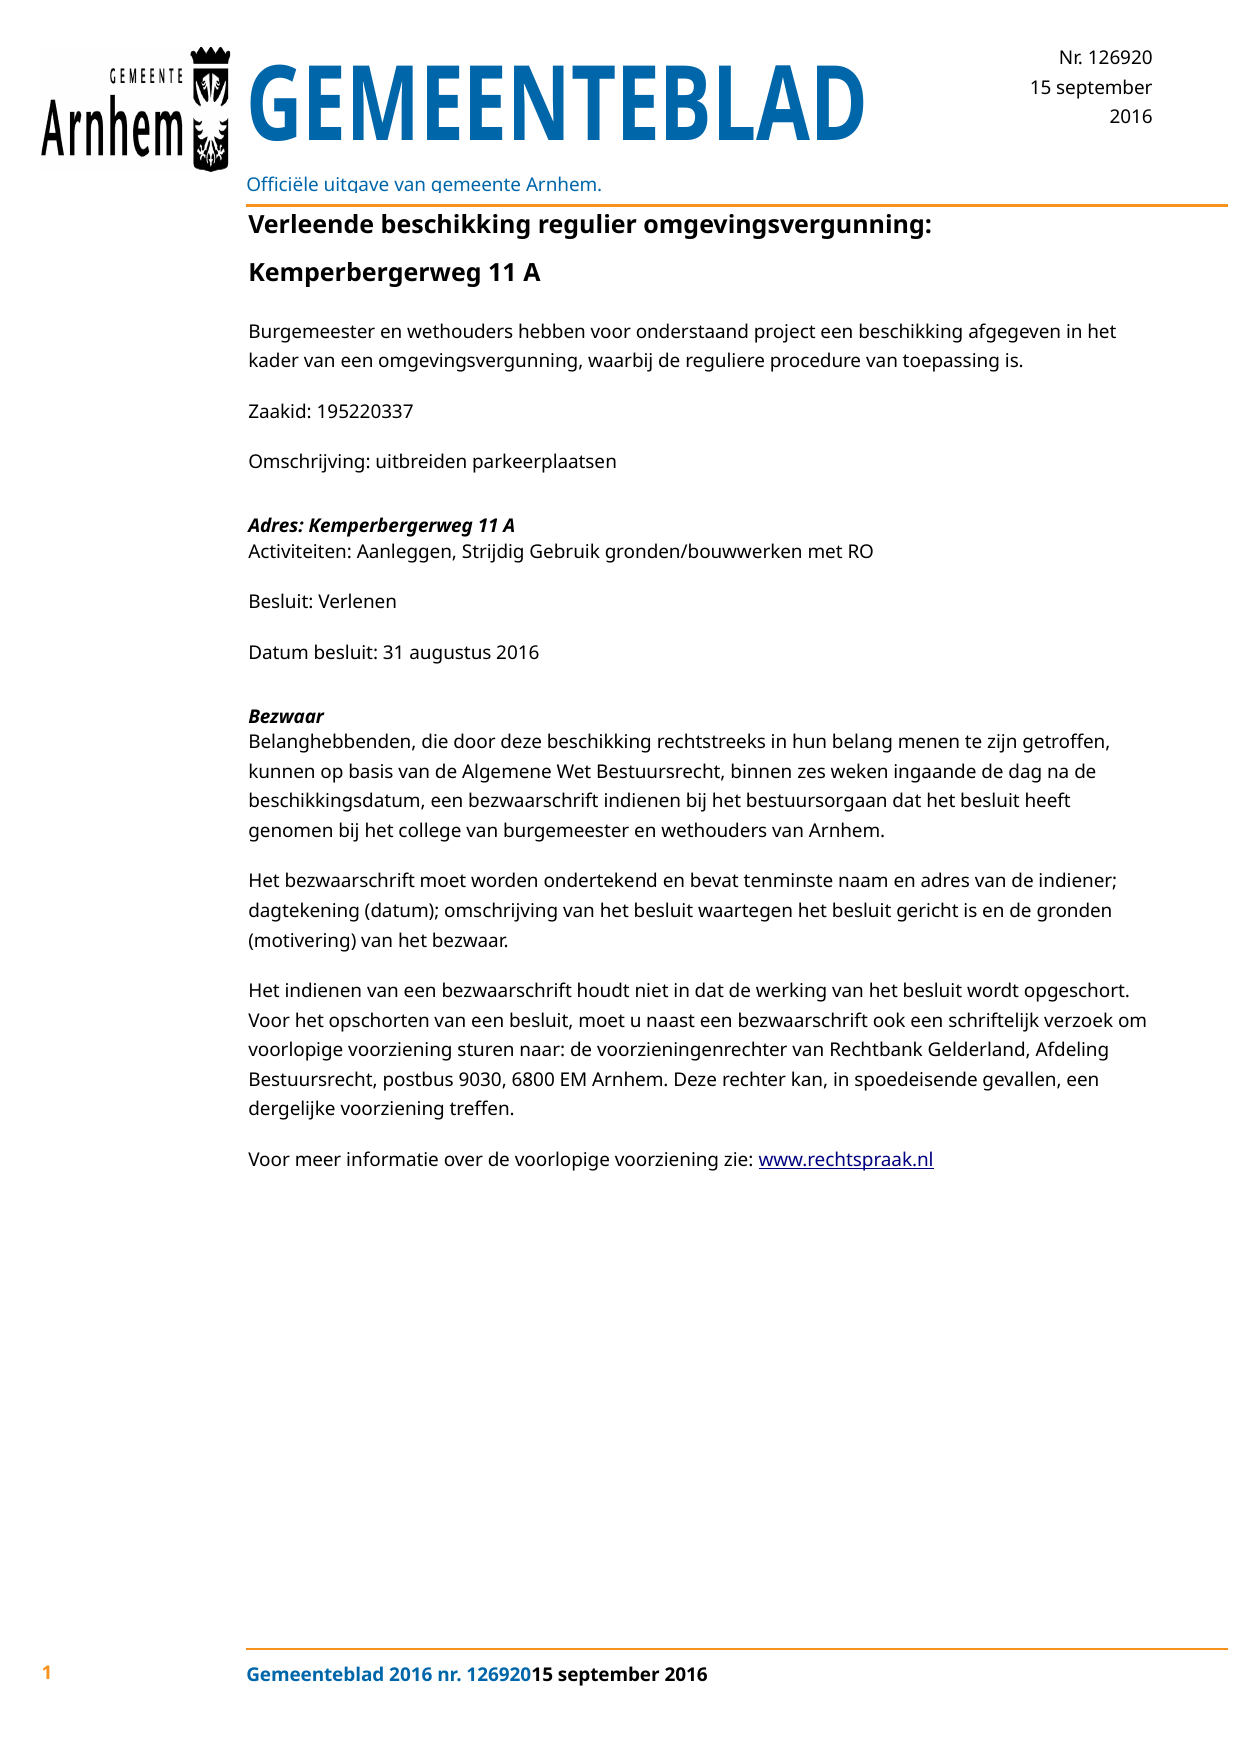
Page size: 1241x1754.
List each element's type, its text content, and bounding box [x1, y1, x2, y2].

text Burgemeester en wethouders hebben voor onderstaand project een beschikking afgegeven in het kader van een omgevingsvergunning, waarbij de reguliere procedure van toepassing is. [248, 318, 1152, 373]
picture [41, 47, 231, 172]
text Zaakid: 195220337 [248, 398, 1152, 424]
text Adres: Kemperbergerweg 11 A [248, 512, 1152, 538]
text Datum besluit: 31 augustus 2016 [248, 639, 1152, 664]
text Activiteiten: Aanleggen, Strijdig Gebruik gronden/bouwwerken met RO [248, 538, 1152, 564]
text Belanghebbenden, die door deze beschikking rechtstreeks in hun belang menen te zijn getroffen, kunnen op basis van de Algemene Wet Bestuursrecht, binnen zes weken ingaande de dag na de beschikkingsdatum, een bezwaarschrift indienen bij het bestuursorgaan dat het besluit heeft genomen bij het college van burgemeester en wethouders van Arnhem. [248, 728, 1152, 843]
text Besluit: Verlenen [248, 588, 1152, 614]
text Het indienen van een bezwaarschrift houdt niet in dat de werking van het besluit wordt opgeschort. Voor het opschorten van een besluit, moet u naast een bezwaarschrift ook een schriftelijk verzoek om voorlopige voorziening sturen naar: de voorzieningenrechter van Rechtbank Gelderland, Afdeling Bestuursrecht, postbus 9030, 6800 EM Arnhem. Deze rechter kan, in spoedeisende gevallen, een dergelijke voorziening treffen. [248, 977, 1152, 1121]
text Verleende beschikking regulier omgevingsvergunning: Kemperbergerweg 11 A [248, 207, 1152, 288]
text Voor meer informatie over de voorlopige voorziening zie: www.rechtspraak.nl [248, 1146, 1152, 1172]
text Bezwaar [248, 703, 1152, 728]
text Het bezwaarschrift moet worden ondertekend en bevat tenminste naam en adres van de indiener; dagtekening (datum); omschrijving van het besluit waartegen het besluit gericht is en de gronden (motivering) van het bezwaar. [248, 868, 1152, 953]
text Omschrijving: uitbreiden parkeerplaatsen [248, 448, 1152, 474]
